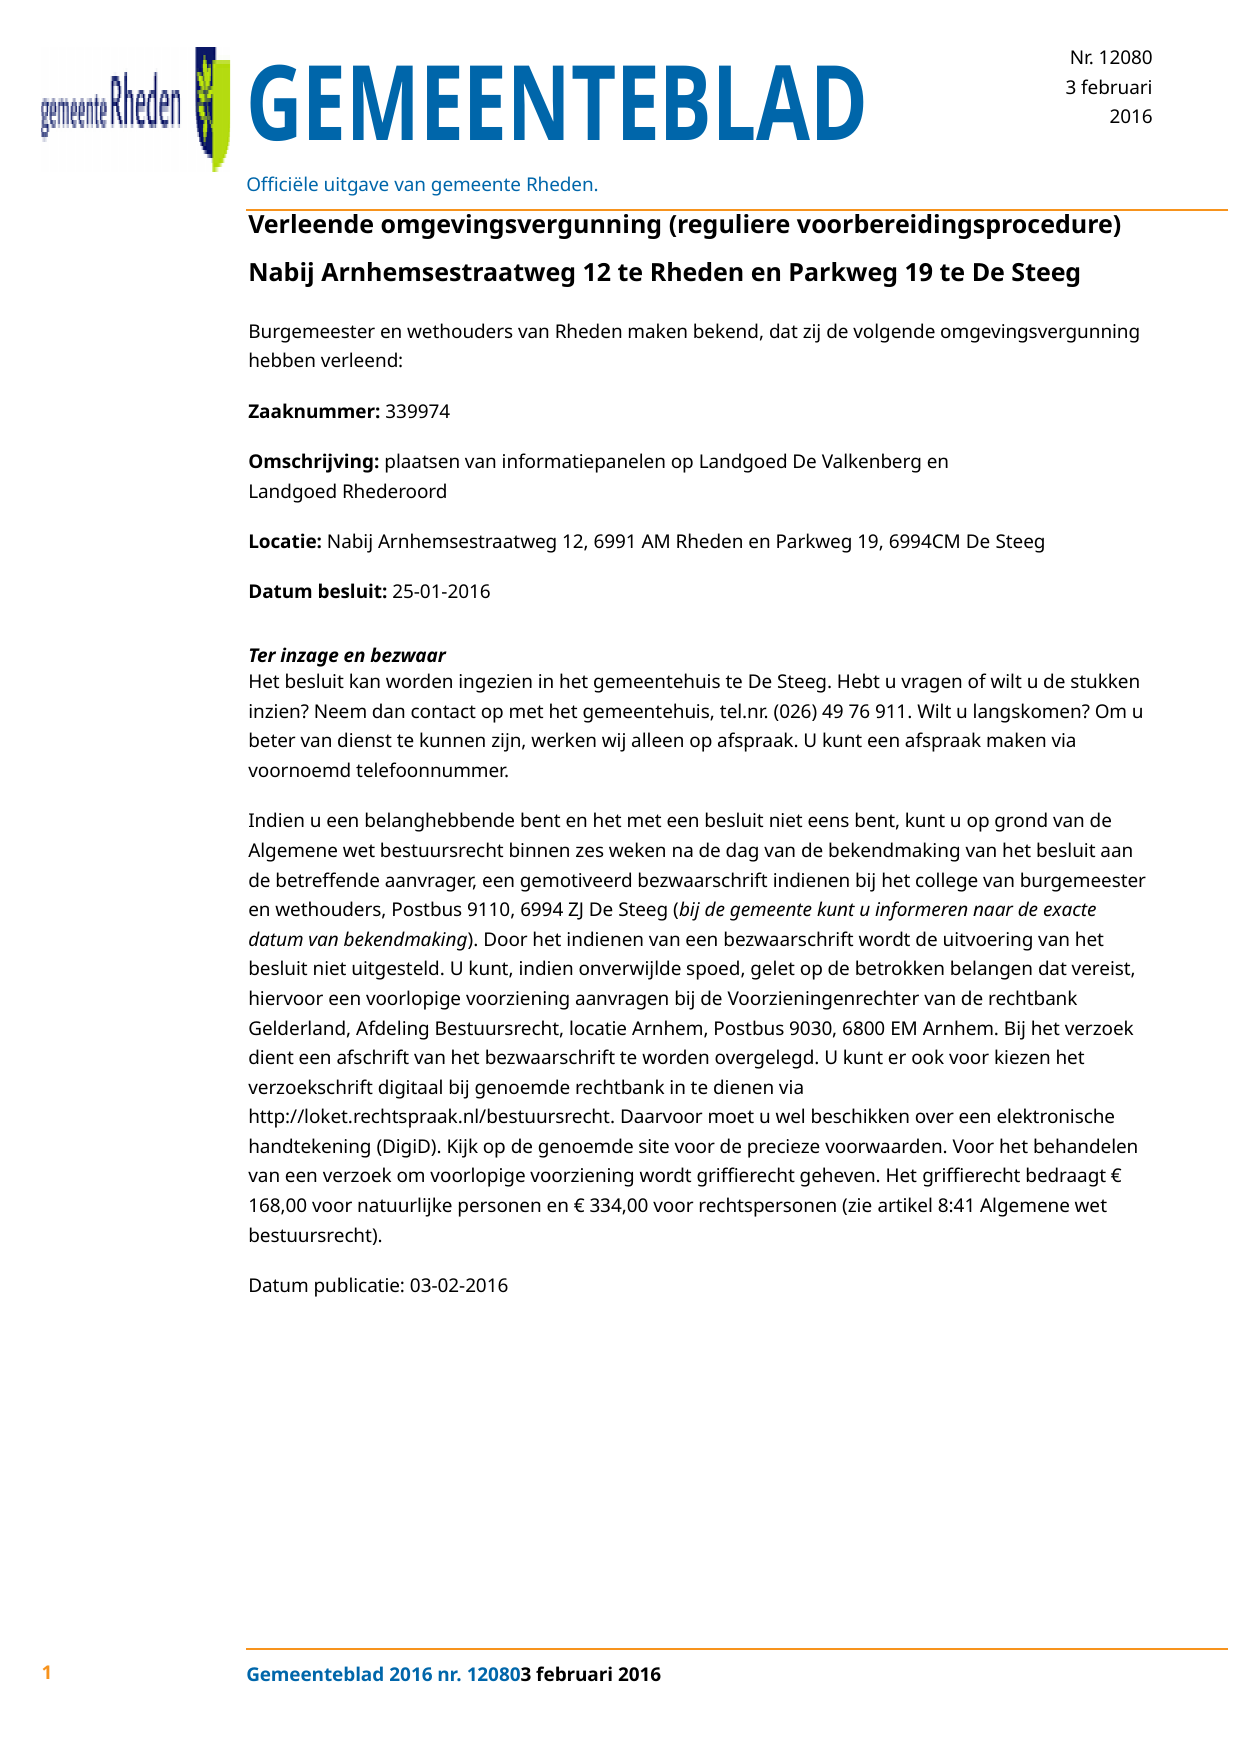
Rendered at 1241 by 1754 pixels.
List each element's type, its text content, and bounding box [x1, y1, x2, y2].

text Het besluit kan worden ingezien in het gemeentehuis te De Steeg. Hebt u vragen of wilt u de stukken inzien? Neem dan contact op met het gemeentehuis, tel.nr. (026) 49 76 911. Wilt u langskomen? Om u beter van dienst te kunnen zijn, werken wij alleen op afspraak. U kunt een afspraak maken via voornoemd telefoonnummer. [248, 668, 1152, 783]
text Locatie: Nabij Arnhemsestraatweg 12, 6991 AM Rheden en Parkweg 19, 6994CM De Steeg [248, 528, 1152, 554]
text Datum besluit: 25-01-2016 [248, 579, 1152, 604]
text Indien u een belanghebbende bent en het met een besluit niet eens bent, kunt u op grond van de Algemene wet bestuursrecht binnen zes weken na de dag van de bekendmaking van het besluit aan de betreffende aanvrager, een gemotiveerd bezwaarschrift indienen bij het college van burgemeester en wethouders, Postbus 9110, 6994 ZJ De Steeg (bij de gemeente kunt u informeren naar de exacte datum van bekendmaking). Door het indienen van een bezwaarschrift wordt de uitvoering van het besluit niet uitgesteld. U kunt, indien onverwijlde spoed, gelet op de betrokken belangen dat vereist, hiervoor een voorlopige voorziening aanvragen bij de Voorzieningenrechter van de rechtbank Gelderland, Afdeling Bestuursrecht, locatie Arnhem, Postbus 9030, 6800 EM Arnhem. Bij het verzoek dient een afschrift van het bezwaarschrift te worden overgelegd. U kunt er ook voor kiezen het verzoekschrift digitaal bij genoemde rechtbank in te dienen via http://loket.rechtspraak.nl/bestuursrecht. Daarvoor moet u wel beschikken over een elektronische handtekening (DigiD). Kijk op de genoemde site voor de precieze voorwaarden. Voor het behandelen van een verzoek om voorlopige voorziening wordt griffierecht geheven. Het griffierecht bedraagt € 168,00 voor natuurlijke personen en € 334,00 voor rechtspersonen (zie artikel 8:41 Algemene wet bestuursrecht). [248, 808, 1152, 1247]
text Burgemeester en wethouders van Rheden maken bekend, dat zij de volgende omgevingsvergunning hebben verleend: [248, 318, 1152, 373]
text Zaaknummer: 339974 [248, 398, 1152, 424]
picture [41, 47, 231, 172]
text Ter inzage en bezwaar [248, 643, 1152, 668]
text Verleende omgevingsvergunning (reguliere voorbereidingsprocedure) Nabij Arnhemsestraatweg 12 te Rheden en Parkweg 19 te De Steeg [248, 211, 1152, 288]
text Omschrijving: plaatsen van informatiepanelen op Landgoed De Valkenberg en Landgoed Rhederoord [248, 448, 1152, 504]
text Datum publicatie: 03-02-2016 [248, 1272, 1152, 1298]
